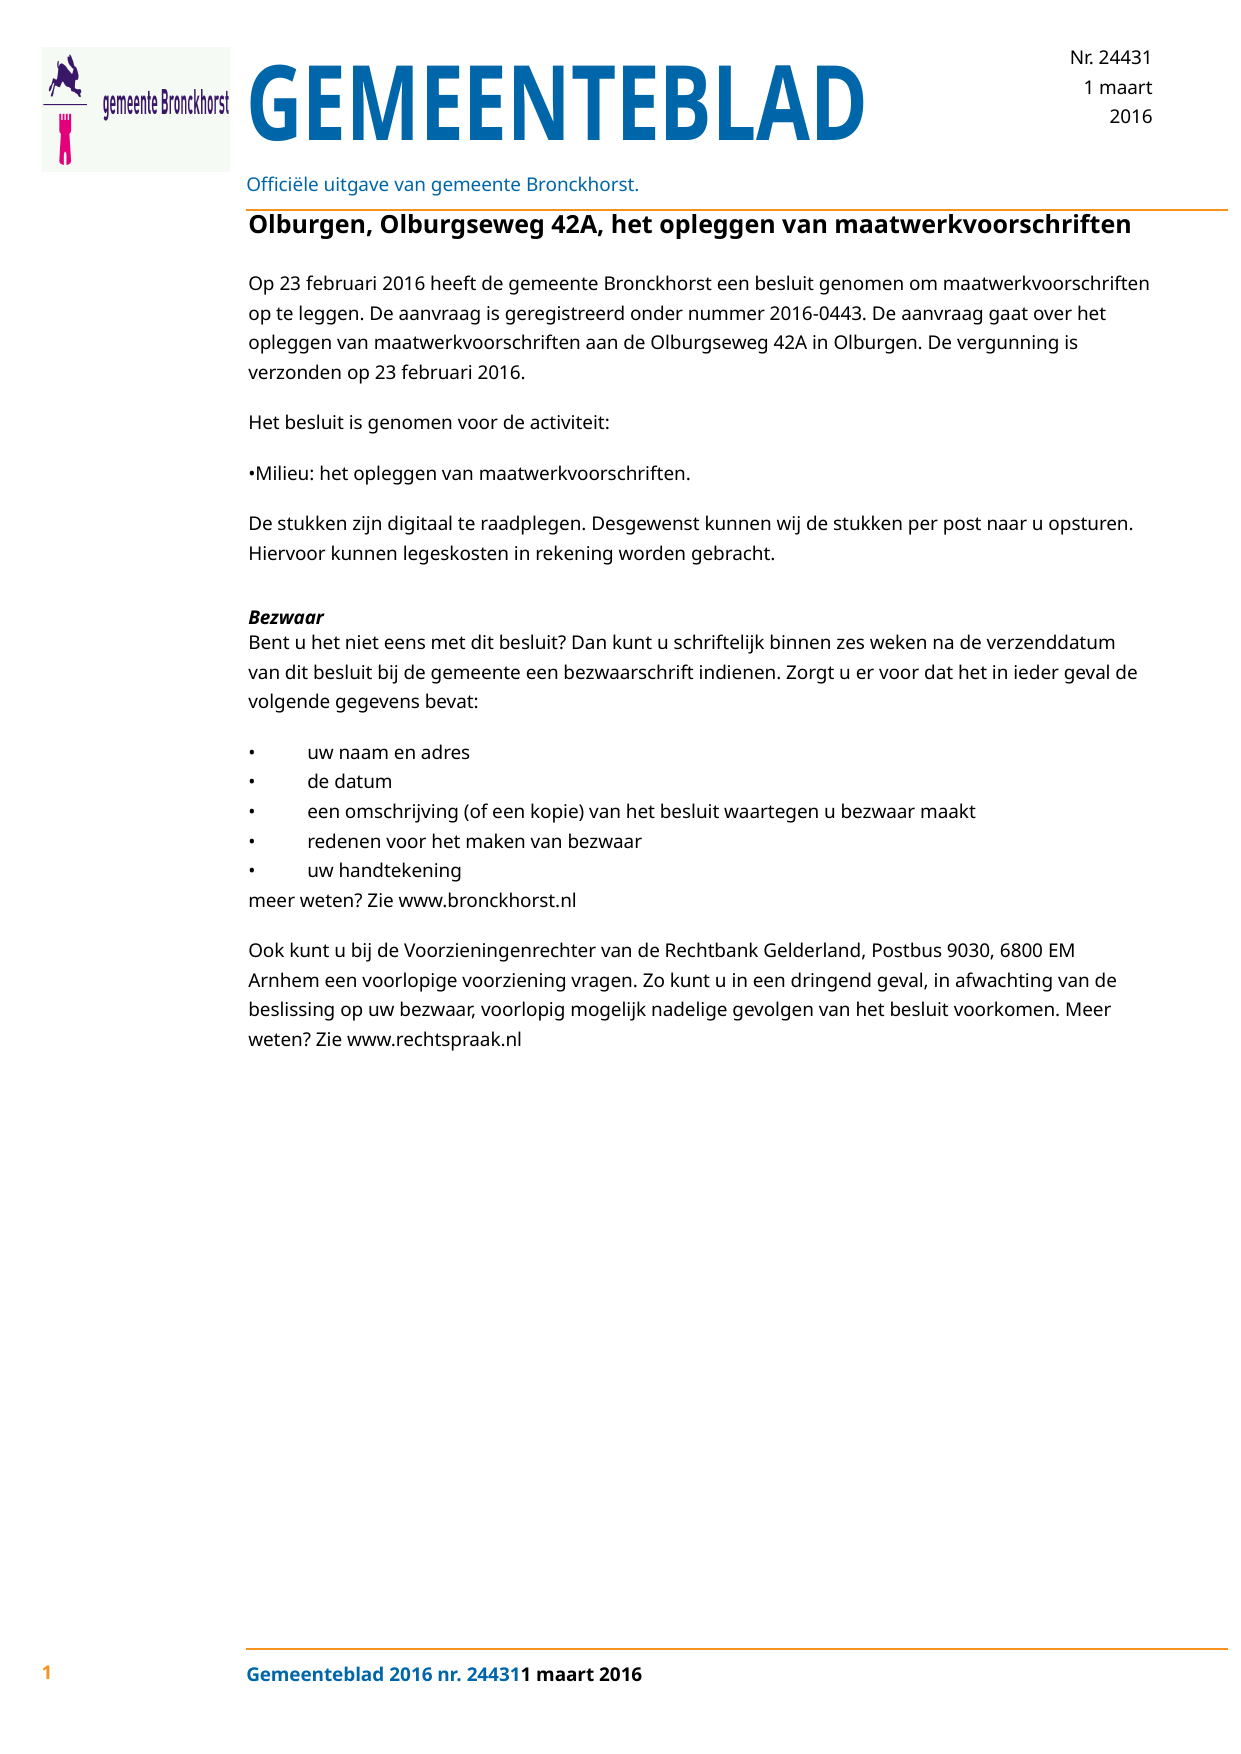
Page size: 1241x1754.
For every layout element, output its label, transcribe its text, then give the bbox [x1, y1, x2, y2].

list een omschrijving (of een kopie) van het besluit waartegen u bezwaar maakt [248, 798, 1152, 824]
text Het besluit is genomen voor de activiteit: [248, 409, 1152, 435]
list de datum [248, 769, 1152, 794]
text •Milieu: het opleggen van maatwerkvoorschriften. [248, 460, 1152, 486]
text De stukken zijn digitaal te raadplegen. Desgewenst kunnen wij de stukken per post naar u opsturen. Hiervoor kunnen legeskosten in rekening worden gebracht. [248, 510, 1152, 566]
picture [41, 47, 231, 172]
text meer weten? Zie www.bronckhorst.nl [248, 887, 1152, 913]
text Bezwaar [248, 604, 1152, 629]
text Olburgen, Olburgseweg 42A, het opleggen van maatwerkvoorschriften [248, 211, 1152, 241]
list uw naam en adres [248, 739, 1152, 765]
text Op 23 februari 2016 heeft de gemeente Bronckhorst een besluit genomen om maatwerkvoorschriften op te leggen. De aanvraag is geregistreerd onder nummer 2016-0443. De aanvraag gaat over het opleggen van maatwerkvoorschriften aan de Olburgseweg 42A in Olburgen. De vergunning is verzonden op 23 februari 2016. [248, 270, 1152, 385]
text Bent u het niet eens met dit besluit? Dan kunt u schriftelijk binnen zes weken na de verzenddatum van dit besluit bij de gemeente een bezwaarschrift indienen. Zorgt u er voor dat het in ieder geval de volgende gegevens bevat: [248, 629, 1152, 714]
text Ook kunt u bij de Voorzieningenrechter van de Rechtbank Gelderland, Postbus 9030, 6800 EM Arnhem een voorlopige voorziening vragen. Zo kunt u in een dringend geval, in afwachting van de beslissing op uw bezwaar, voorlopig mogelijk nadelige gevolgen van het besluit voorkomen. Meer weten? Zie www.rechtspraak.nl [248, 937, 1152, 1052]
list uw handtekening [248, 857, 1152, 883]
list redenen voor het maken van bezwaar [248, 828, 1152, 854]
